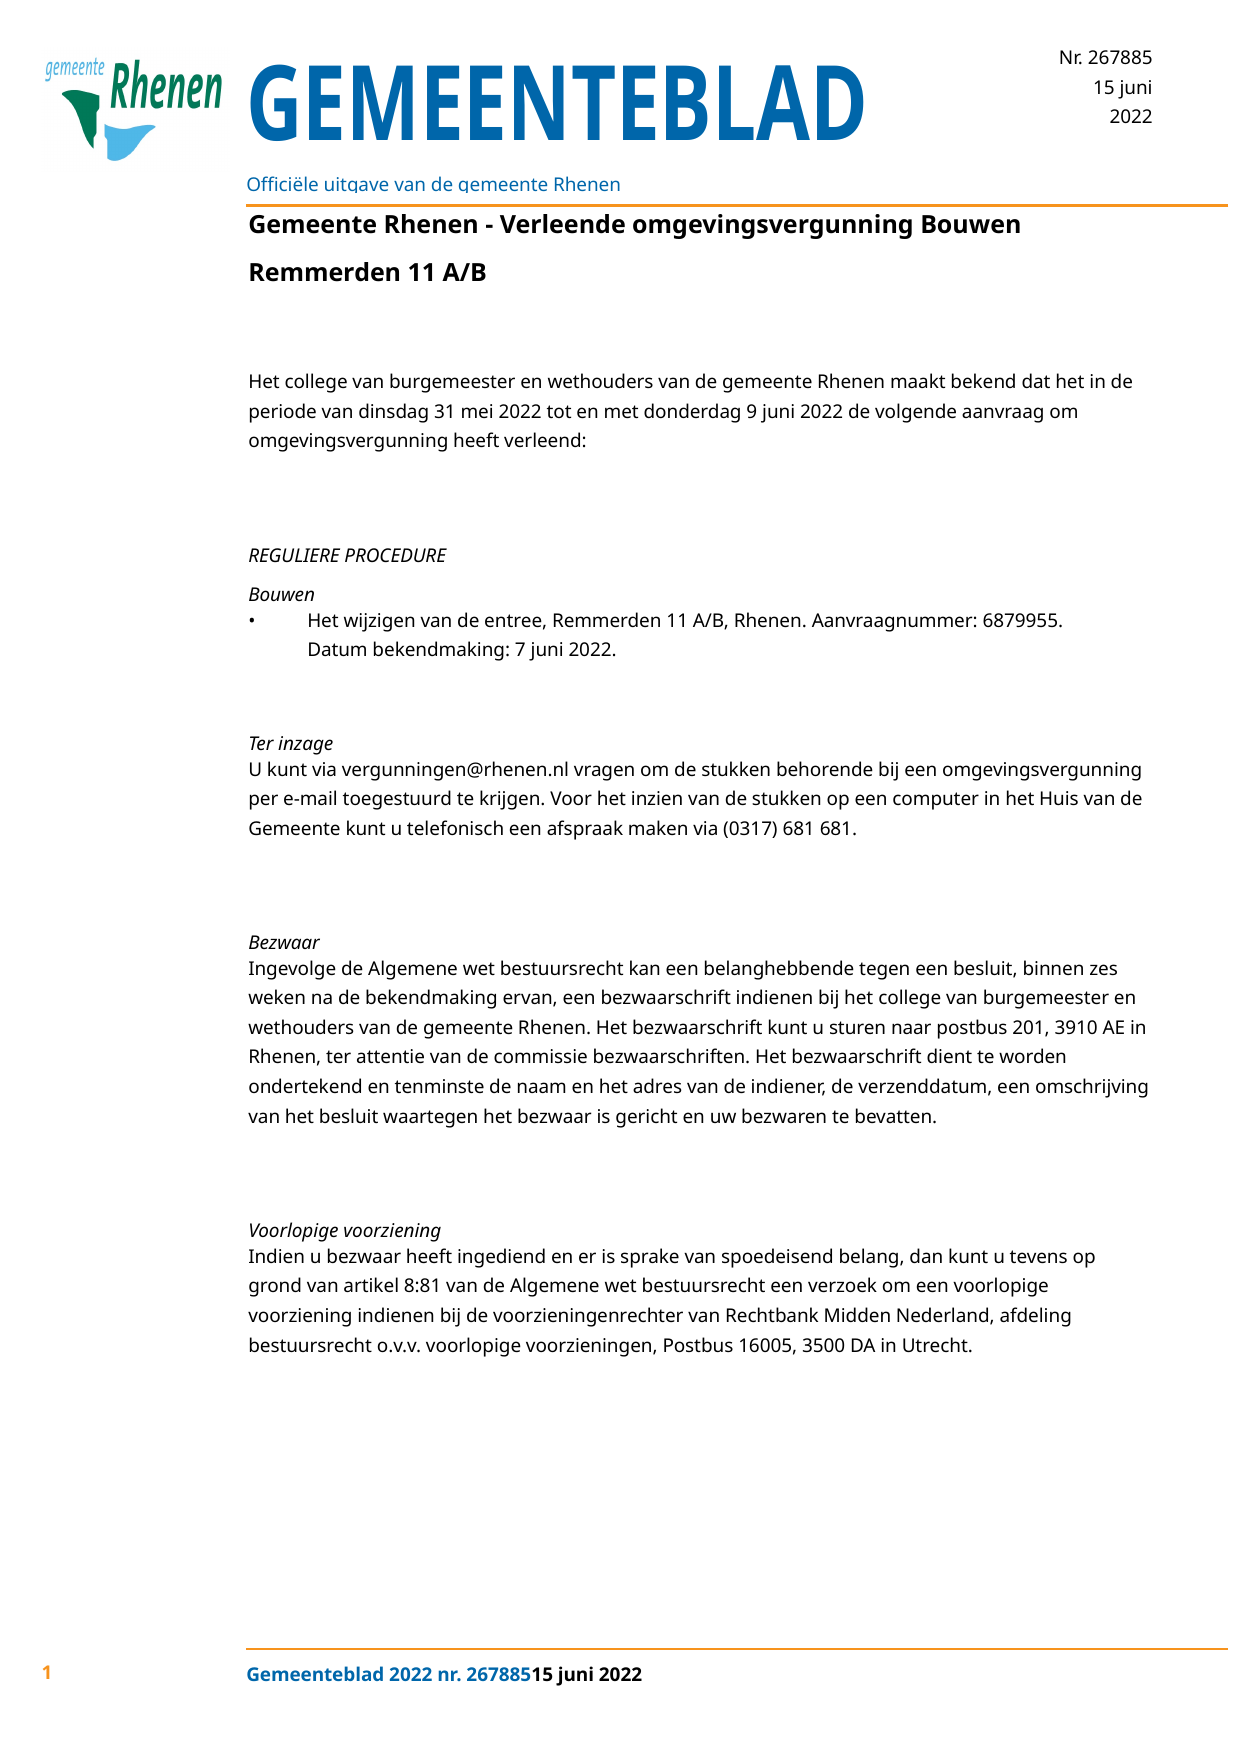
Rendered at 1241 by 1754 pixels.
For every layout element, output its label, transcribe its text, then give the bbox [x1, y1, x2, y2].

text Ter inzage [248, 730, 1152, 756]
text Voorlopige voorziening [248, 1217, 1152, 1243]
text Bouwen [248, 581, 1152, 607]
text U kunt via vergunningen@rhenen.nl vragen om de stukken behorende bij een omgevingsvergunning per e-mail toegestuurd te krijgen. Voor het inzien van de stukken op een computer in het Huis van de Gemeente kunt u telefonisch een afspraak maken via (0317) 681 681. [248, 756, 1152, 841]
list Het wijzigen van de entree, Remmerden 11 A/B, Rhenen. Aanvraagnummer: 6879955. [248, 607, 1152, 633]
text Gemeente Rhenen - Verleende omgevingsvergunning Bouwen Remmerden 11 A/B [248, 207, 1152, 288]
text Bezwaar [248, 929, 1152, 955]
picture [41, 47, 231, 172]
text Het college van burgemeester en wethouders van de gemeente Rhenen maakt bekend dat het in de periode van dinsdag 31 mei 2022 tot en met donderdag 9 juni 2022 de volgende aanvraag om omgevingsvergunning heeft verleend: [248, 368, 1152, 453]
list Datum bekendmaking: 7 juni 2022. [248, 636, 1152, 662]
text REGULIERE PROCEDURE [248, 542, 1152, 568]
text Indien u bezwaar heeft ingediend en er is sprake van spoedeisend belang, dan kunt u tevens op grond van artikel 8:81 van de Algemene wet bestuursrecht een verzoek om een voorlopige voorziening indienen bij de voorzieningenrechter van Rechtbank Midden Nederland, afdeling bestuursrecht o.v.v. voorlopige voorzieningen, Postbus 16005, 3500 DA in Utrecht. [248, 1243, 1152, 1357]
text Ingevolge de Algemene wet bestuursrecht kan een belanghebbende tegen een besluit, binnen zes weken na de bekendmaking ervan, een bezwaarschrift indienen bij het college van burgemeester en wethouders van de gemeente Rhenen. Het bezwaarschrift kunt u sturen naar postbus 201, 3910 AE in Rhenen, ter attentie van de commissie bezwaarschriften. Het bezwaarschrift dient te worden ondertekend en tenminste de naam en het adres van de indiener, de verzenddatum, een omschrijving van het besluit waartegen het bezwaar is gericht en uw bezwaren te bevatten. [248, 955, 1152, 1129]
